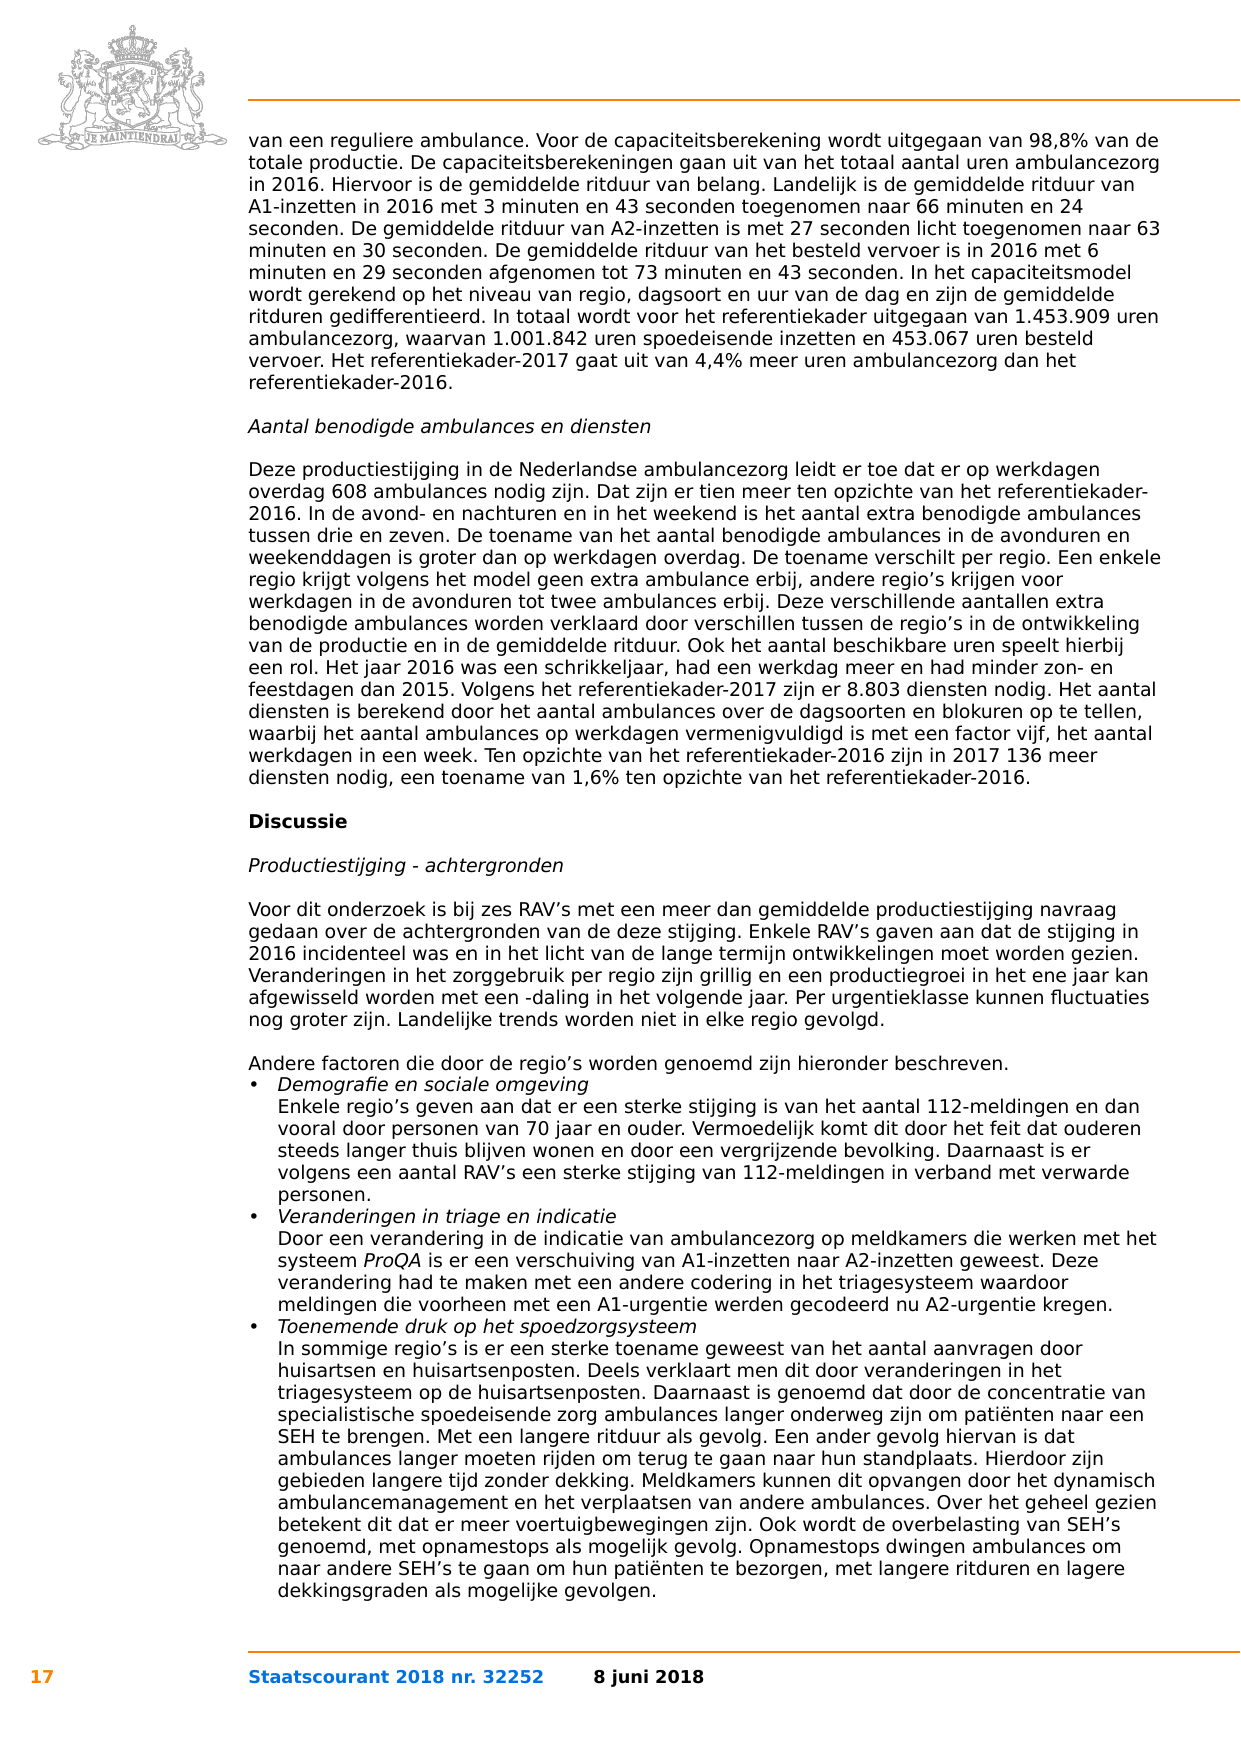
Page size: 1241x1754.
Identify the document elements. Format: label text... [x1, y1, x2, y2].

text Andere factoren die door de regio’s worden genoemd zijn hieronder beschreven. [248, 1052, 1163, 1074]
subtitle Aantal benodigde ambulances en diensten [248, 416, 1163, 437]
text Enkele regio’s geven aan dat er een sterke stijging is van het aantal 112-meldingen en dan vooral door personen van 70 jaar en ouder. Vermoedelijk komt dit door het feit dat ouderen steeds langer thuis blijven wonen en door een vergrijzende bevolking. Daarnaast is er volgens een aantal RAV’s een sterke stijging van 112-meldingen in verband met verwarde personen. [277, 1096, 1163, 1206]
text • Veranderingen in triage en indicatie [248, 1206, 1163, 1228]
subtitle Productiestijging - achtergronden [248, 855, 1163, 877]
text Deze productiestijging in de Nederlandse ambulancezorg leidt er toe dat er op werkdagen overdag 608 ambulances nodig zijn. Dat zijn er tien meer ten opzichte van het referentiekader-2016. In de avond- en nachturen en in het weekend is het aantal extra benodigde ambulances tussen drie en zeven. De toename van het aantal benodigde ambulances in de avonduren en weekenddagen is groter dan op werkdagen overdag. De toename verschilt per regio. Een enkele regio krijgt volgens het model geen extra ambulance erbij, andere regio’s krijgen voor werkdagen in de avonduren tot twee ambulances erbij. Deze verschillende aantallen extra benodigde ambulances worden verklaard door verschillen tussen de regio’s in de ontwikkeling van de productie en in de gemiddelde ritduur. Ook het aantal beschikbare uren speelt hierbij een rol. Het jaar 2016 was een schrikkeljaar, had een werkdag meer en had minder zon- en feestdagen dan 2015. Volgens het referentiekader-2017 zijn er 8.803 diensten nodig. Het aantal diensten is berekend door het aantal ambulances over de dagsoorten en blokuren op te tellen, waarbij het aantal ambulances op werkdagen vermenigvuldigd is met een factor vijf, het aantal werkdagen in een week. Ten opzichte van het referentiekader-2016 zijn in 2017 136 meer diensten nodig, een toename van 1,6% ten opzichte van het referentiekader-2016. [248, 459, 1163, 789]
text van een reguliere ambulance. Voor de capaciteitsberekening wordt uitgegaan van 98,8% van de totale productie. De capaciteitsberekeningen gaan uit van het totaal aantal uren ambulancezorg in 2016. Hiervoor is de gemiddelde ritduur van belang. Landelijk is de gemiddelde ritduur van A1-inzetten in 2016 met 3 minuten en 43 seconden toegenomen naar 66 minuten en 24 seconden. De gemiddelde ritduur van A2-inzetten is met 27 seconden licht toegenomen naar 63 minuten en 30 seconden. De gemiddelde ritduur van het besteld vervoer is in 2016 met 6 minuten en 29 seconden afgenomen tot 73 minuten en 43 seconden. In het capaciteitsmodel wordt gerekend op het niveau van regio, dagsoort en uur van de dag en zijn de gemiddelde ritduren gedifferentieerd. In totaal wordt voor het referentiekader uitgegaan van 1.453.909 uren ambulancezorg, waarvan 1.001.842 uren spoedeisende inzetten en 453.067 uren besteld vervoer. Het referentiekader-2017 gaat uit van 4,4% meer uren ambulancezorg dan het referentiekader-2016. [248, 130, 1163, 394]
text Voor dit onderzoek is bij zes RAV’s met een meer dan gemiddelde productiestijging navraag gedaan over de achtergronden van de deze stijging. Enkele RAV’s gaven aan dat de stijging in 2016 incidenteel was en in het licht van de lange termijn ontwikkelingen moet worden gezien. Veranderingen in het zorggebruik per regio zijn grillig en een productiegroei in het ene jaar kan afgewisseld worden met een -daling in het volgende jaar. Per urgentieklasse kunnen fluctuaties nog groter zijn. Landelijke trends worden niet in elke regio gevolgd. [248, 899, 1163, 1031]
text In sommige regio’s is er een sterke toename geweest van het aantal aanvragen door huisartsen en huisartsenposten. Deels verklaart men dit door veranderingen in het triagesysteem op de huisartsenposten. Daarnaast is genoemd dat door de concentratie van specialistische spoedeisende zorg ambulances langer onderweg zijn om patiënten naar een SEH te brengen. Met een langere ritduur als gevolg. Een ander gevolg hiervan is dat ambulances langer moeten rijden om terug te gaan naar hun standplaats. Hierdoor zijn gebieden langere tijd zonder dekking. Meldkamers kunnen dit opvangen door het dynamisch ambulancemanagement en het verplaatsen van andere ambulances. Over het geheel gezien betekent dit dat er meer voertuigbewegingen zijn. Ook wordt de overbelasting van SEH’s genoemd, met opnamestops als mogelijk gevolg. Opnamestops dwingen ambulances om naar andere SEH’s te gaan om hun patiënten te bezorgen, met langere ritduren en lagere dekkingsgraden als mogelijke gevolgen. [277, 1338, 1163, 1602]
text • Demografie en sociale omgeving [248, 1074, 1163, 1096]
picture [38, 25, 227, 150]
text • Toenemende druk op het spoedzorgsysteem [248, 1316, 1163, 1338]
text Door een verandering in de indicatie van ambulancezorg op meldkamers die werken met het systeem ProQA is er een verschuiving van A1-inzetten naar A2-inzetten geweest. Deze verandering had te maken met een andere codering in het triagesysteem waardoor meldingen die voorheen met een A1-urgentie werden gecodeerd nu A2-urgentie kregen. [277, 1228, 1163, 1316]
subtitle Discussie [248, 811, 1163, 833]
